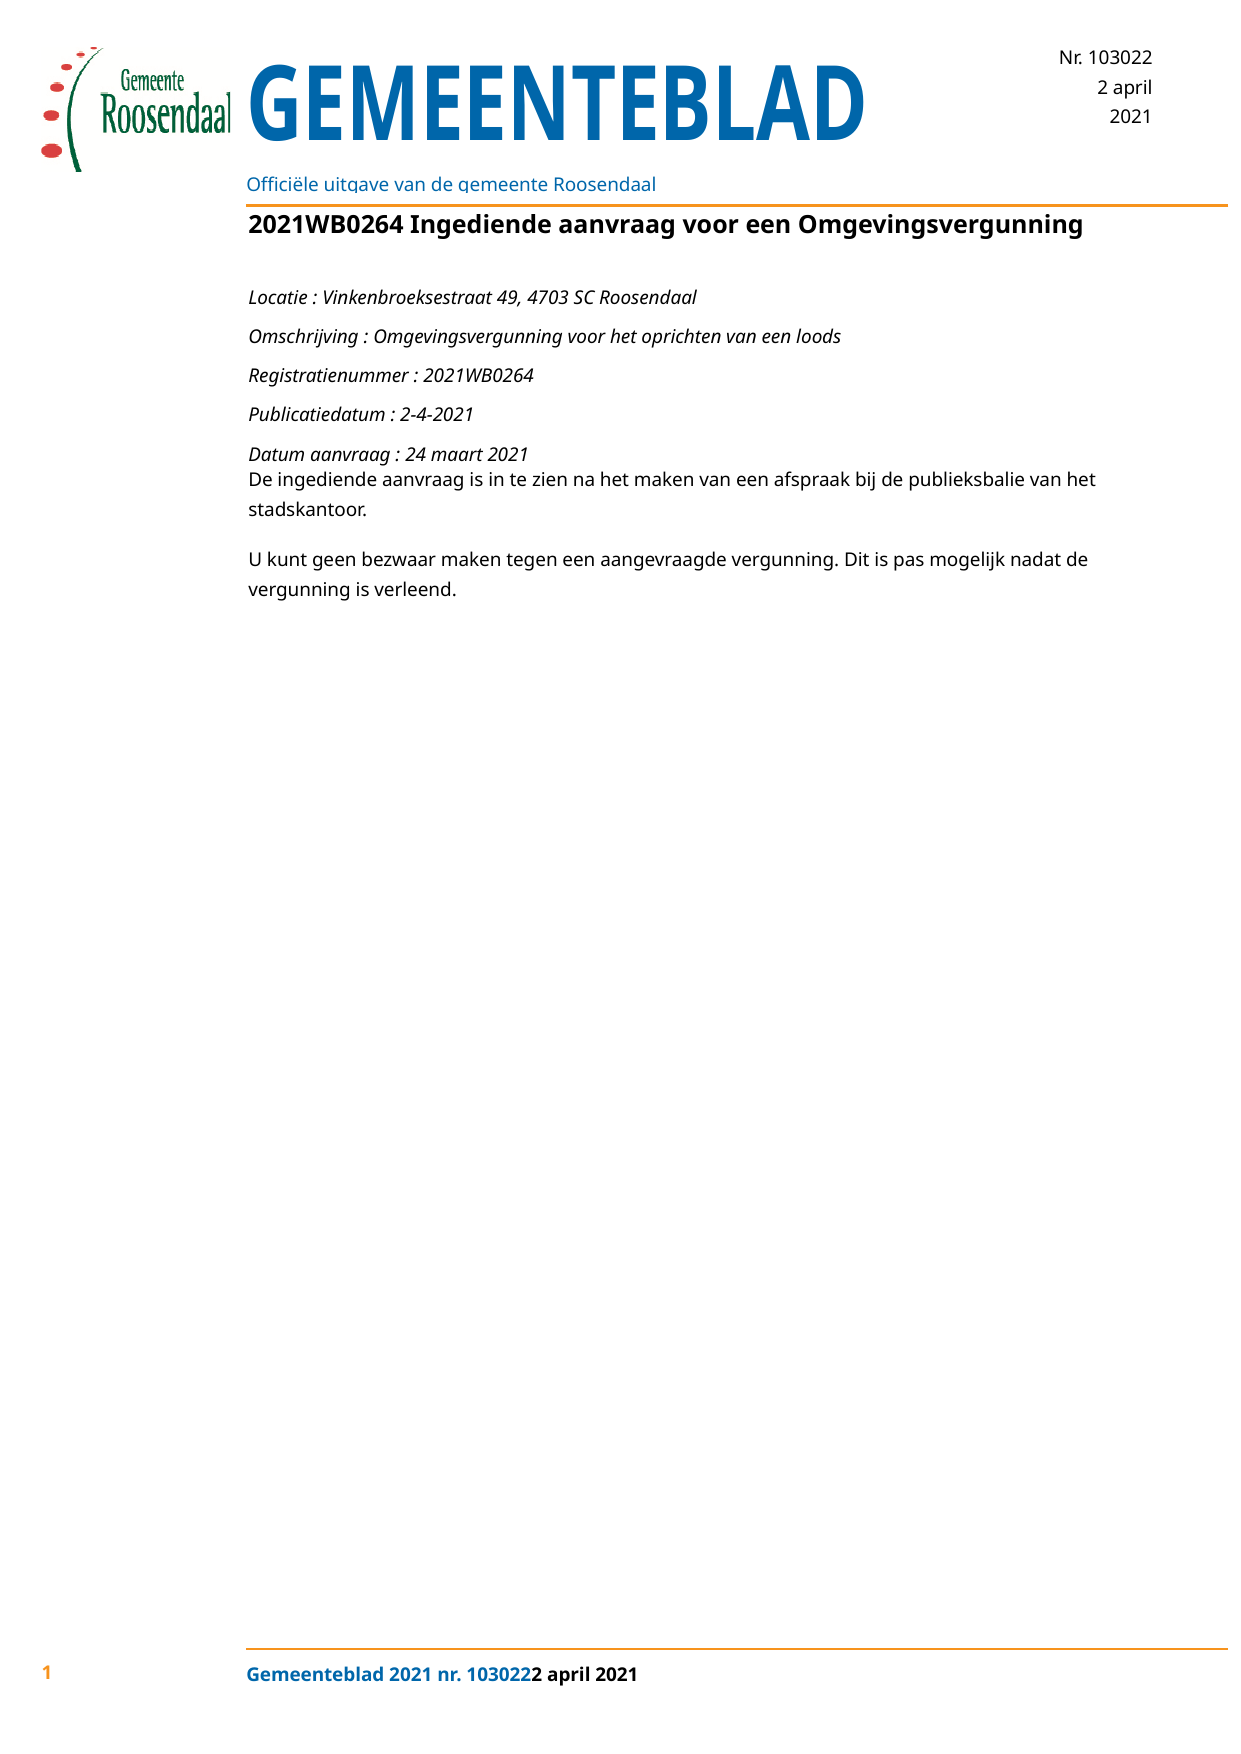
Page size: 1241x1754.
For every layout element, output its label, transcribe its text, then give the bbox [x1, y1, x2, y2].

text 2021WB0264 Ingediende aanvraag voor een Omgevingsvergunning [248, 207, 1152, 241]
text Locatie : Vinkenbroeksestraat 49, 4703 SC Roosendaal [248, 284, 1152, 309]
text De ingediende aanvraag is in te zien na het maken van een afspraak bij de publieksbalie van het stadskantoor. [248, 467, 1152, 522]
text Registratienummer : 2021WB0264 [248, 362, 1152, 388]
text Publicatiedatum : 2-4-2021 [248, 402, 1152, 427]
picture [41, 47, 231, 172]
text U kunt geen bezwaar maken tegen een aangevraagde vergunning. Dit is pas mogelijk nadat de vergunning is verleend. [248, 547, 1152, 602]
text Omschrijving : Omgevingsvergunning voor het oprichten van een loods [248, 323, 1152, 349]
text Datum aanvraag : 24 maart 2021 [248, 441, 1152, 467]
